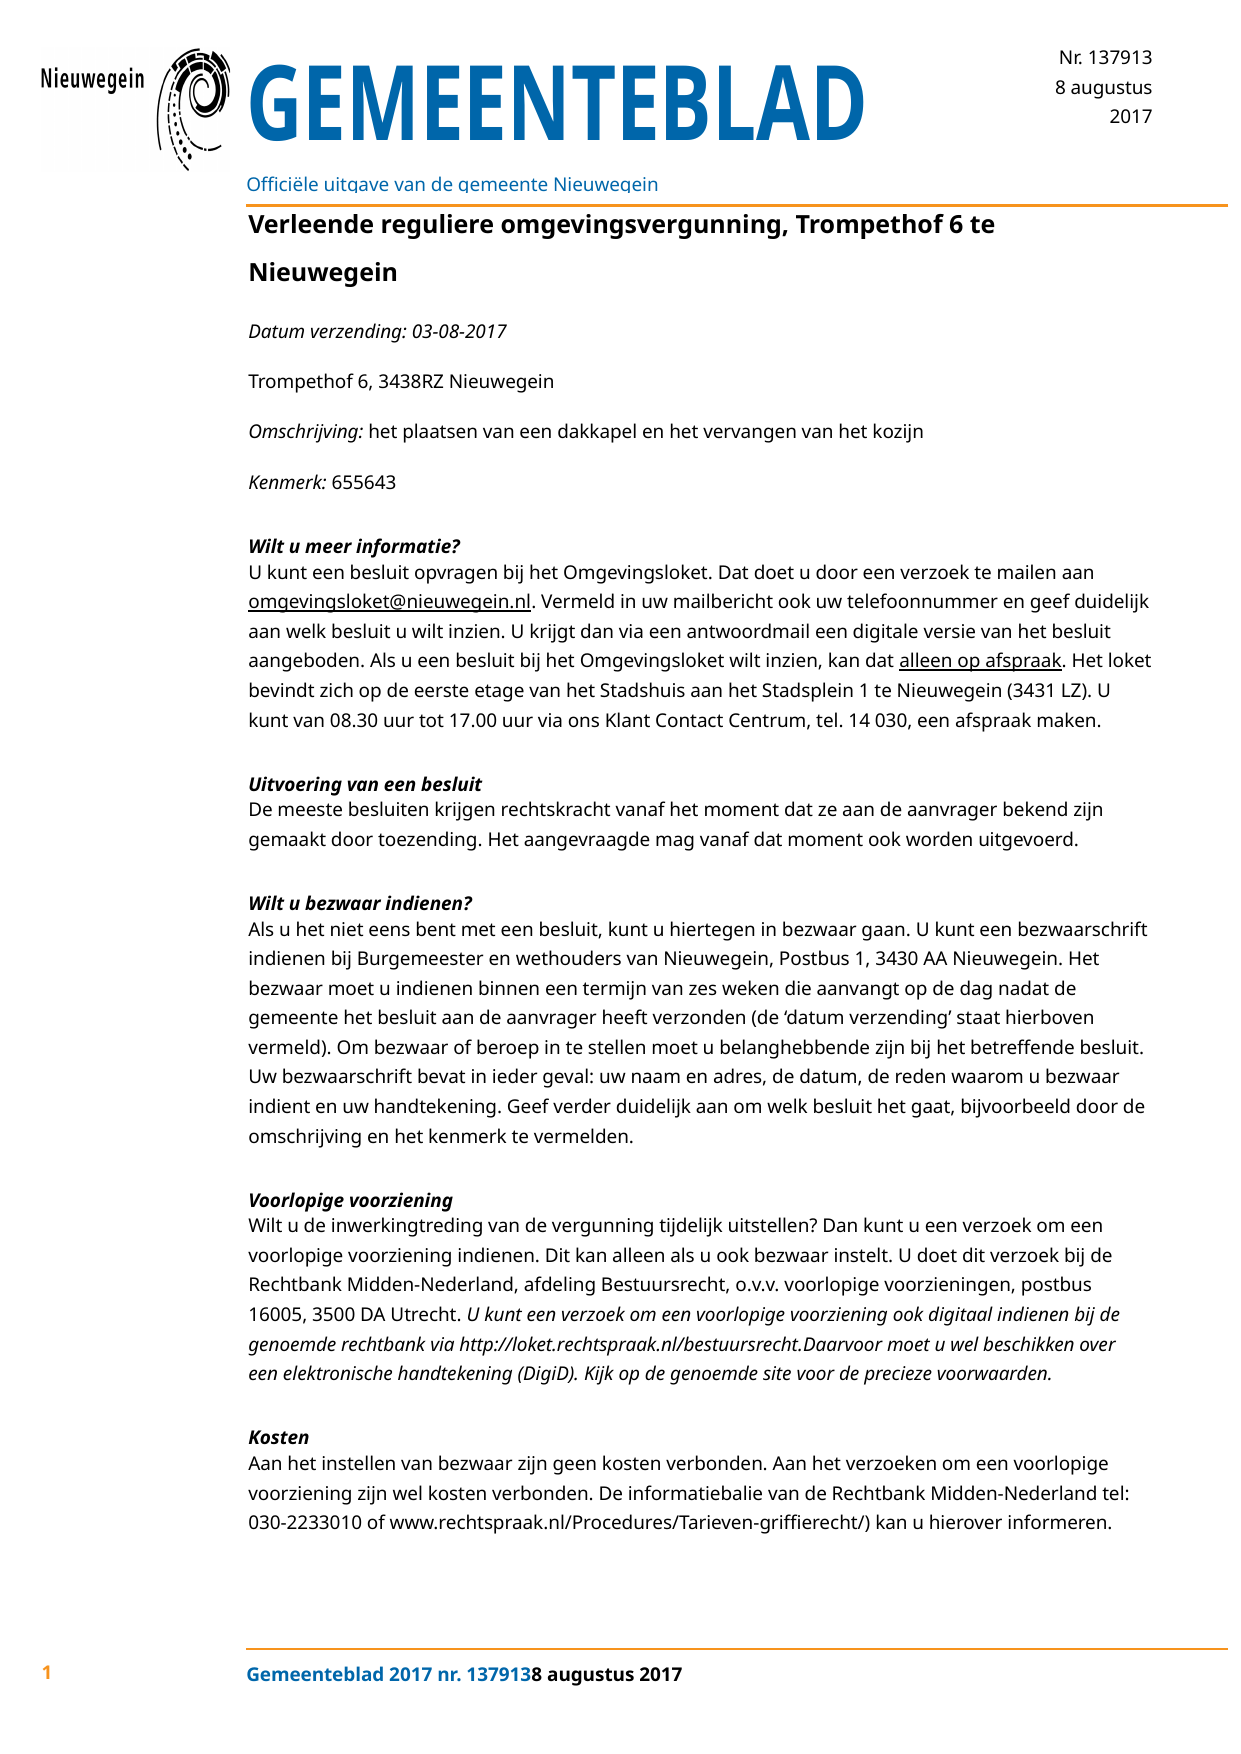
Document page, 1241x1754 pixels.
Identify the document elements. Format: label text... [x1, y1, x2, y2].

text Aan het instellen van bezwaar zijn geen kosten verbonden. Aan het verzoeken om een voorlopige voorziening zijn wel kosten verbonden. De informatiebalie van de Rechtbank Midden-Nederland tel: 030-2233010 of www.rechtspraak.nl/Procedures/Tarieven-griffierecht/) kan u hierover informeren. [248, 1450, 1152, 1535]
text Wilt u meer informatie? [248, 533, 1152, 559]
text Wilt u de inwerkingtreding van de vergunning tijdelijk uitstellen? Dan kunt u een verzoek om een voorlopige voorziening indienen. Dit kan alleen als u ook bezwaar instelt. U doet dit verzoek bij de Rechtbank Midden-Nederland, afdeling Bestuursrecht, o.v.v. voorlopige voorzieningen, postbus 16005, 3500 DA Utrecht. U kunt een verzoek om een voorlopige voorziening ook digitaal indienen bij de genoemde rechtbank via http://loket.rechtspraak.nl/bestuursrecht.Daarvoor moet u wel beschikken over een elektronische handtekening (DigiD). Kijk op de genoemde site voor de precieze voorwaarden. [248, 1212, 1152, 1386]
text Omschrijving: het plaatsen van een dakkapel en het vervangen van het kozijn [248, 419, 1152, 444]
text Voorlopige voorziening [248, 1187, 1152, 1212]
text Wilt u bezwaar indienen? [248, 890, 1152, 916]
text Als u het niet eens bent met een besluit, kunt u hiertegen in bezwaar gaan. U kunt een bezwaarschrift indienen bij Burgemeester en wethouders van Nieuwegein, Postbus 1, 3430 AA Nieuwegein. Het bezwaar moet u indienen binnen een termijn van zes weken die aanvangt op de dag nadat de gemeente het besluit aan de aanvrager heeft verzonden (de ‘datum verzending’ staat hierboven vermeld). Om bezwaar of beroep in te stellen moet u belanghebbende zijn bij het betreffende besluit. Uw bezwaarschrift bevat in ieder geval: uw naam en adres, de datum, de reden waarom u bezwaar indient en uw handtekening. Geef verder duidelijk aan om welk besluit het gaat, bijvoorbeeld door de omschrijving en het kenmerk te vermelden. [248, 916, 1152, 1148]
text Trompethof 6, 3438RZ Nieuwegein [248, 368, 1152, 394]
text De meeste besluiten krijgen rechtskracht vanaf het moment dat ze aan de aanvrager bekend zijn gemaakt door toezending. Het aangevraagde mag vanaf dat moment ook worden uitgevoerd. [248, 796, 1152, 852]
text U kunt een besluit opvragen bij het Omgevingsloket. Dat doet u door een verzoek te mailen aan omgevingsloket@nieuwegein.nl. Vermeld in uw mailbericht ook uw telefoonnummer en geef duidelijk aan welk besluit u wilt inzien. U krijgt dan via een antwoordmail een digitale versie van het besluit aangeboden. Als u een besluit bij het Omgevingsloket wilt inzien, kan dat alleen op afspraak. Het loket bevindt zich op de eerste etage van het Stadshuis aan het Stadsplein 1 te Nieuwegein (3431 LZ). U kunt van 08.30 uur tot 17.00 uur via ons Klant Contact Centrum, tel. 14 030, een afspraak maken. [248, 559, 1152, 732]
text Kenmerk: 655643 [248, 469, 1152, 495]
picture [41, 47, 231, 172]
text Uitvoering van een besluit [248, 771, 1152, 796]
text Kosten [248, 1424, 1152, 1450]
text Datum verzending: 03-08-2017 [248, 318, 1152, 344]
text Verleende reguliere omgevingsvergunning, Trompethof 6 te Nieuwegein [248, 207, 1152, 288]
